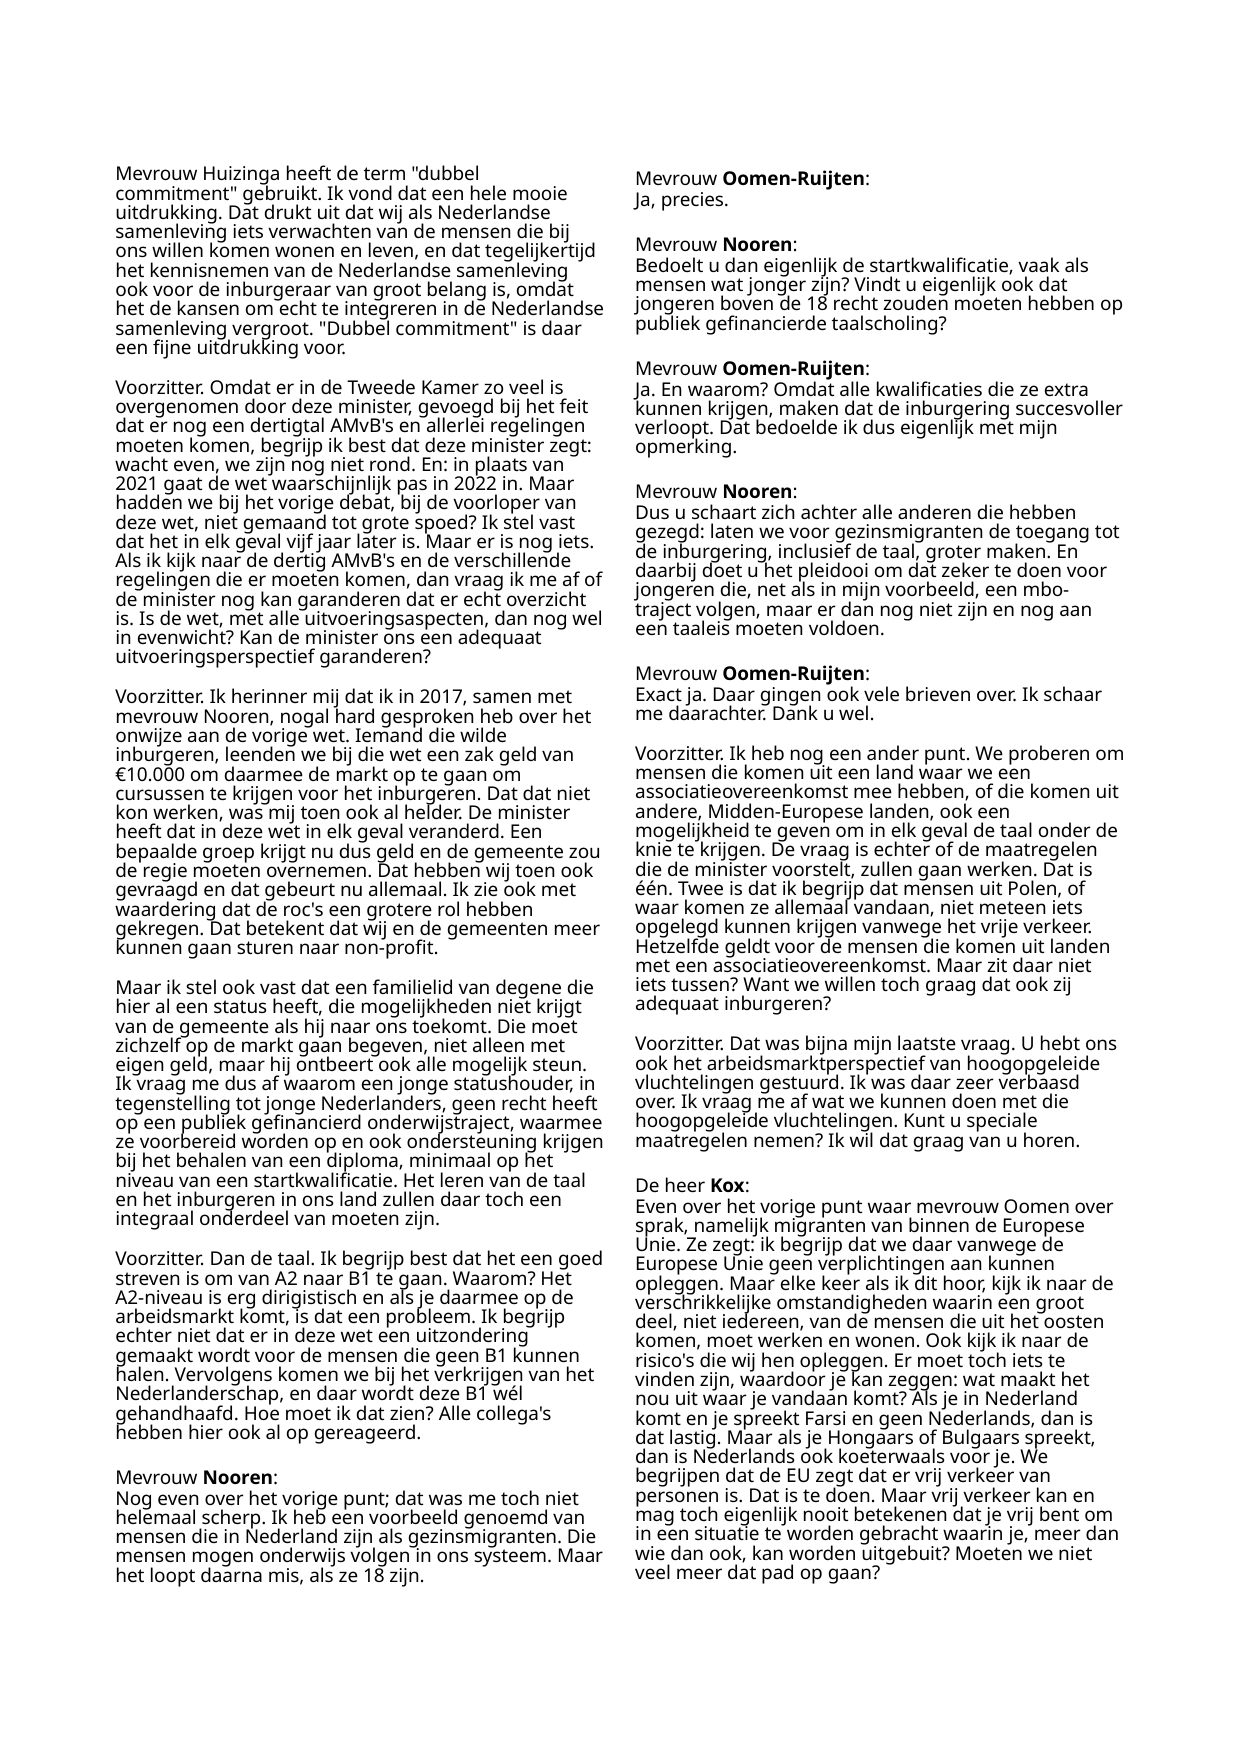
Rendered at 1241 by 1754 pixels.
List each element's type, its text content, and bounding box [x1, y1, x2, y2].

text Mevrouw Oomen-Ruijten: [635, 660, 1125, 686]
text Even over het vorige punt waar mevrouw Oomen over sprak, namelijk migranten van binnen de Europese Unie. Ze zegt: ik begrijp dat we daar vanwege de Europese Unie geen verplichtingen aan kunnen opleggen. Maar elke keer als ik dit hoor, kijk ik naar de verschrikkelijke omstandigheden waarin een groot deel, niet iedereen, van de mensen die uit het oosten komen, moet werken en wonen. Ook kijk ik naar de risico's die wij hen opleggen. Er moet toch iets te vinden zijn, waardoor je kan zeggen: wat maakt het nou uit waar je vandaan komt? Als je in Nederland komt en je spreekt Farsi en geen Nederlands, dan is dat lastig. Maar als je Hongaars of Bulgaars spreekt, dan is Nederlands ook koeterwaals voor je. We begrijpen dat de EU zegt dat er vrij verkeer van personen is. Dat is te doen. Maar vrij verkeer kan en mag toch eigenlijk nooit betekenen dat je vrij bent om in een situatie te worden gebracht waarin je, meer dan wie dan ook, kan worden uitgebuit? Moeten we niet veel meer dat pad op gaan? [635, 1198, 1125, 1583]
text Ja. En waarom? Omdat alle kwalificaties die ze extra kunnen krijgen, maken dat de inburgering succesvoller verloopt. Dat bedoelde ik dus eigenlijk met mijn opmerking. [635, 381, 1125, 458]
text Bedoelt u dan eigenlijk de startkwalificatie, vaak als mensen wat jonger zijn? Vindt u eigenlijk ook dat jongeren boven de 18 recht zouden moeten hebben op publiek gefinancierde taalscholing? [635, 257, 1125, 334]
text Nog even over het vorige punt; dat was me toch niet helemaal scherp. Ik heb een voorbeeld genoemd van mensen die in Nederland zijn als gezinsmigranten. Die mensen mogen onderwijs volgen in ons systeem. Maar het loopt daarna mis, als ze 18 zijn. [115, 1489, 605, 1586]
text De heer Kox: [635, 1172, 1125, 1198]
text Exact ja. Daar gingen ook vele brieven over. Ik schaar me daarachter. Dank u wel. [635, 686, 1125, 724]
text Voorzitter. Omdat er in de Tweede Kamer zo veel is overgenomen door deze minister, gevoegd bij het feit dat er nog een dertigtal AMvB's en allerlei regelingen moeten komen, begrijp ik best dat deze minister zegt: wacht even, we zijn nog niet rond. En: in plaats van 2021 gaat de wet waarschijnlijk pas in 2022 in. Maar hadden we bij het vorige debat, bij de voorloper van deze wet, niet gemaand tot grote spoed? Ik stel vast dat het in elk geval vijf jaar later is. Maar er is nog iets. Als ik kijk naar de dertig AMvB's en de verschillende regelingen die er moeten komen, dan vraag ik me af of de minister nog kan garanderen dat er echt overzicht is. Is de wet, met alle uitvoeringsaspecten, dan nog wel in evenwicht? Kan de minister ons een adequaat uitvoeringsperspectief garanderen? [115, 379, 605, 668]
text Mevrouw Nooren: [635, 231, 1125, 257]
text Voorzitter. Dan de taal. Ik begrijp best dat het een goed streven is om van A2 naar B1 te gaan. Waarom? Het A2-niveau is erg dirigistisch en als je daarmee op de arbeidsmarkt komt, is dat een probleem. Ik begrijp echter niet dat er in deze wet een uitzondering gemaakt wordt voor de mensen die geen B1 kunnen halen. Vervolgens komen we bij het verkrijgen van het Nederlanderschap, en daar wordt deze B1 wél gehandhaafd. Hoe moet ik dat zien? Alle collega's hebben hier ook al op gereageerd. [115, 1250, 605, 1443]
text Dus u schaart zich achter alle anderen die hebben gezegd: laten we voor gezinsmigranten de toegang tot de inburgering, inclusief de taal, groter maken. En daarbij doet u het pleidooi om dat zeker te doen voor jongeren die, net als in mijn voorbeeld, een mbo-traject volgen, maar er dan nog niet zijn en nog aan een taaleis moeten voldoen. [635, 504, 1125, 639]
text Voorzitter. Dat was bijna mijn laatste vraag. U hebt ons ook het arbeidsmarktperspectief van hoogopgeleide vluchtelingen gestuurd. Ik was daar zeer verbaasd over. Ik vraag me af wat we kunnen doen met die hoogopgeleide vluchtelingen. Kunt u speciale maatregelen nemen? Ik wil dat graag van u horen. [635, 1035, 1125, 1151]
text Mevrouw Huizinga heeft de term "dubbel commitment" gebruikt. Ik vond dat een hele mooie uitdrukking. Dat drukt uit dat wij als Nederlandse samenleving iets verwachten van de mensen die bij ons willen komen wonen en leven, en dat tegelijkertijd het kennisnemen van de Nederlandse samenleving ook voor de inburgeraar van groot belang is, omdat het de kansen om echt te integreren in de Nederlandse samenleving vergroot. "Dubbel commitment" is daar een fijne uitdrukking voor. [115, 165, 605, 358]
text Ja, precies. [635, 191, 1125, 210]
text Mevrouw Oomen-Ruijten: [635, 355, 1125, 381]
text Mevrouw Oomen-Ruijten: [635, 165, 1125, 191]
text Voorzitter. Ik heb nog een ander punt. We proberen om mensen die komen uit een land waar we een associatieovereenkomst mee hebben, of die komen uit andere, Midden-Europese landen, ook een mogelijkheid te geven om in elk geval de taal onder de knie te krijgen. De vraag is echter of de maatregelen die de minister voorstelt, zullen gaan werken. Dat is één. Twee is dat ik begrijp dat mensen uit Polen, of waar komen ze allemaal vandaan, niet meteen iets opgelegd kunnen krijgen vanwege het vrije verkeer. Hetzelfde geldt voor de mensen die komen uit landen met een associatieovereenkomst. Maar zit daar niet iets tussen? Want we willen toch graag dat ook zij adequaat inburgeren? [635, 745, 1125, 1015]
text Maar ik stel ook vast dat een familielid van degene die hier al een status heeft, die mogelijkheden niet krijgt van de gemeente als hij naar ons toekomt. Die moet zichzelf op de markt gaan begeven, niet alleen met eigen geld, maar hij ontbeert ook alle mogelijk steun. Ik vraag me dus af waarom een jonge statushouder, in tegenstelling tot jonge Nederlanders, geen recht heeft op een publiek gefinancierd onderwijstraject, waarmee ze voorbereid worden op en ook ondersteuning krijgen bij het behalen van een diploma, minimaal op het niveau van een startkwalificatie. Het leren van de taal en het inburgeren in ons land zullen daar toch een integraal onderdeel van moeten zijn. [115, 979, 605, 1229]
text Mevrouw Nooren: [635, 478, 1125, 504]
text Voorzitter. Ik herinner mij dat ik in 2017, samen met mevrouw Nooren, nogal hard gesproken heb over het onwijze aan de vorige wet. Iemand die wilde inburgeren, leenden we bij die wet een zak geld van €10.000 om daarmee de markt op te gaan om cursussen te krijgen voor het inburgeren. Dat dat niet kon werken, was mij toen ook al helder. De minister heeft dat in deze wet in elk geval veranderd. Een bepaalde groep krijgt nu dus geld en de gemeente zou de regie moeten overnemen. Dat hebben wij toen ook gevraagd en dat gebeurt nu allemaal. Ik zie ook met waardering dat de roc's een grotere rol hebben gekregen. Dat betekent dat wij en de gemeenten meer kunnen gaan sturen naar non-profit. [115, 688, 605, 958]
text Mevrouw Nooren: [115, 1464, 605, 1489]
